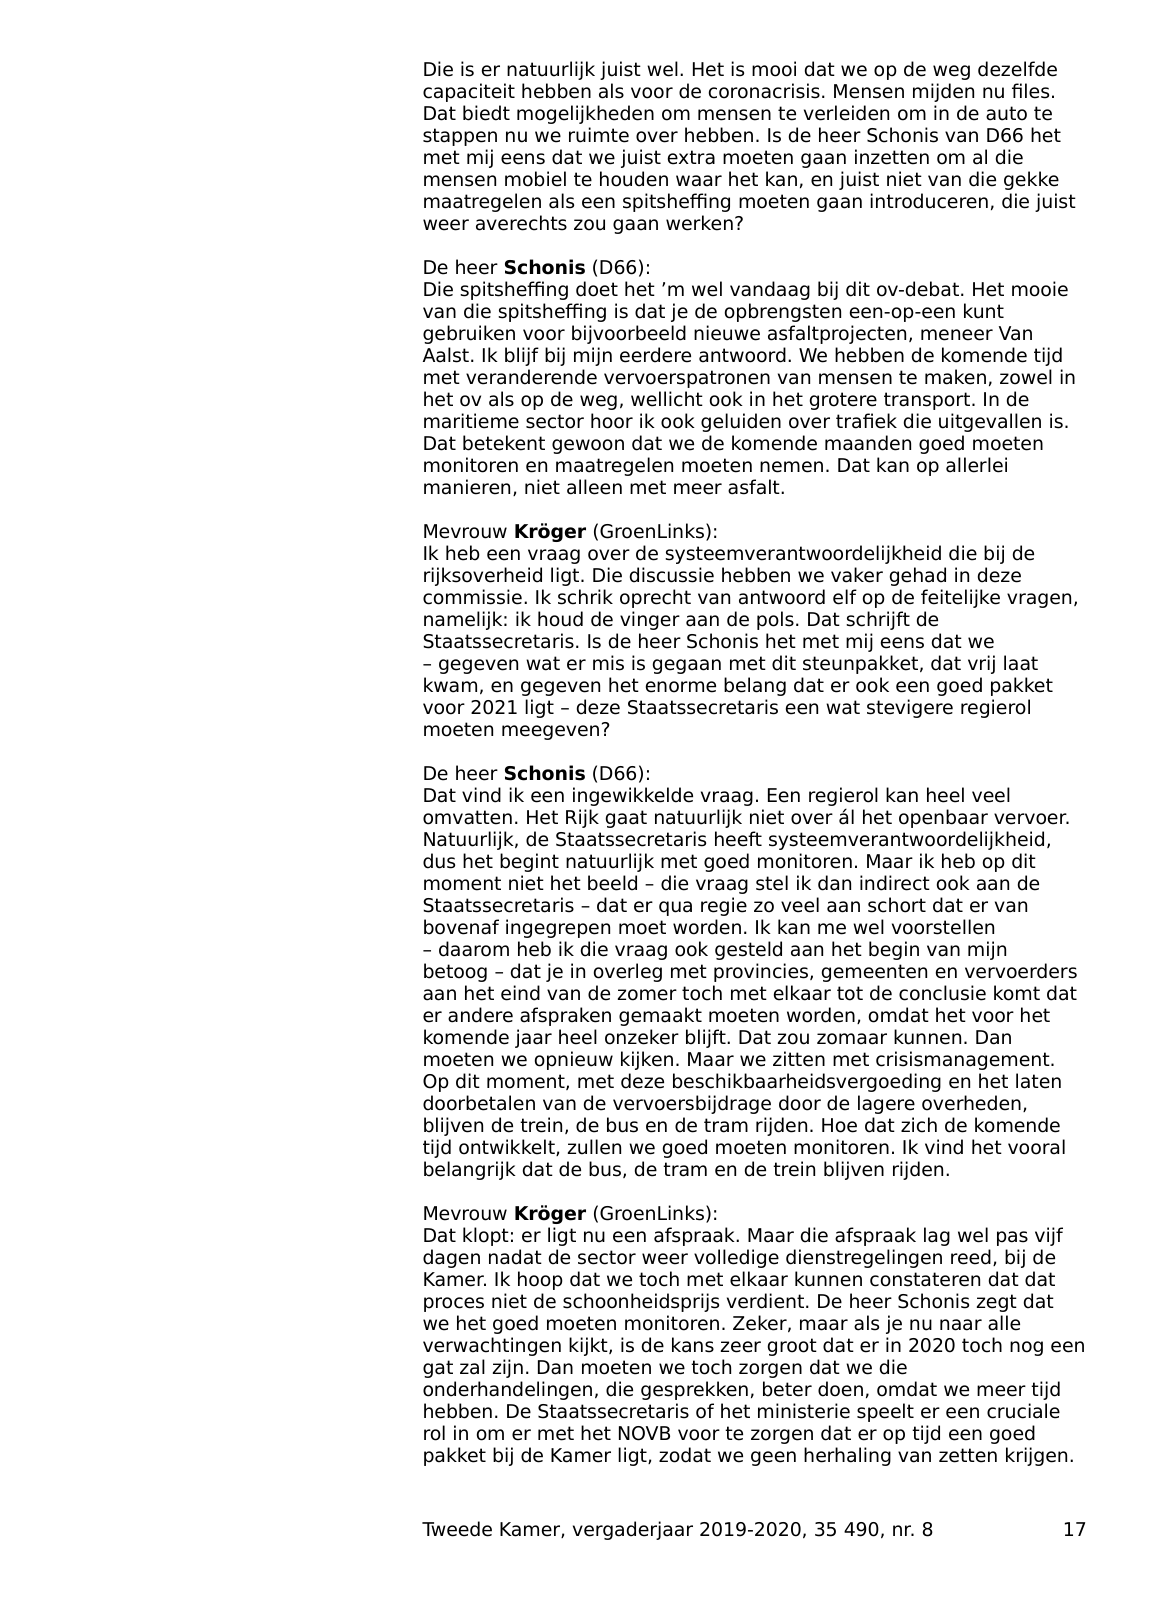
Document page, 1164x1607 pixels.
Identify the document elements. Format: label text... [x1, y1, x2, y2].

text Mevrouw Kröger (GroenLinks): [422, 521, 1087, 543]
text Mevrouw Kröger (GroenLinks): [422, 1203, 1087, 1225]
text Ik heb een vraag over de systeemverantwoordelijkheid die bij de rijksoverheid ligt. Die discussie hebben we vaker gehad in deze commissie. Ik schrik oprecht van antwoord elf op de feitelijke vragen, namelijk: ik houd de vinger aan de pols. Dat schrijft de Staatssecretaris. Is de heer Schonis het met mij eens dat we – gegeven wat er mis is gegaan met dit steunpakket, dat vrij laat kwam, en gegeven het enorme belang dat er ook een goed pakket voor 2021 ligt – deze Staatssecretaris een wat stevigere regierol moeten meegeven? [422, 543, 1087, 741]
text De heer Schonis (D66): [422, 763, 1087, 785]
text Die is er natuurlijk juist wel. Het is mooi dat we op de weg dezelfde capaciteit hebben als voor de coronacrisis. Mensen mijden nu files. Dat biedt mogelijkheden om mensen te verleiden om in de auto te stappen nu we ruimte over hebben. Is de heer Schonis van D66 het met mij eens dat we juist extra moeten gaan inzetten om al die mensen mobiel te houden waar het kan, en juist niet van die gekke maatregelen als een spitsheffing moeten gaan introduceren, die juist weer averechts zou gaan werken? [422, 59, 1087, 235]
text Dat klopt: er ligt nu een afspraak. Maar die afspraak lag wel pas vijf dagen nadat de sector weer volledige dienstregelingen reed, bij de Kamer. Ik hoop dat we toch met elkaar kunnen constateren dat dat proces niet de schoonheidsprijs verdient. De heer Schonis zegt dat we het goed moeten monitoren. Zeker, maar als je nu naar alle verwachtingen kijkt, is de kans zeer groot dat er in 2020 toch nog een gat zal zijn. Dan moeten we toch zorgen dat we die onderhandelingen, die gesprekken, beter doen, omdat we meer tijd hebben. De Staatssecretaris of het ministerie speelt er een cruciale rol in om er met het NOVB voor te zorgen dat er op tijd een goed pakket bij de Kamer ligt, zodat we geen herhaling van zetten krijgen. [422, 1225, 1087, 1467]
text Dat vind ik een ingewikkelde vraag. Een regierol kan heel veel omvatten. Het Rijk gaat natuurlijk niet over ál het openbaar vervoer. Natuurlijk, de Staatssecretaris heeft systeemverantwoordelijkheid, dus het begint natuurlijk met goed monitoren. Maar ik heb op dit moment niet het beeld – die vraag stel ik dan indirect ook aan de Staatssecretaris – dat er qua regie zo veel aan schort dat er van bovenaf ingegrepen moet worden. Ik kan me wel voorstellen – daarom heb ik die vraag ook gesteld aan het begin van mijn betoog – dat je in overleg met provincies, gemeenten en vervoerders aan het eind van de zomer toch met elkaar tot de conclusie komt dat er andere afspraken gemaakt moeten worden, omdat het voor het komende jaar heel onzeker blijft. Dat zou zomaar kunnen. Dan moeten we opnieuw kijken. Maar we zitten met crisismanagement. Op dit moment, met deze beschikbaarheidsvergoeding en het laten doorbetalen van de vervoersbijdrage door de lagere overheden, blijven de trein, de bus en de tram rijden. Hoe dat zich de komende tijd ontwikkelt, zullen we goed moeten monitoren. Ik vind het vooral belangrijk dat de bus, de tram en de trein blijven rijden. [422, 785, 1087, 1181]
text De heer Schonis (D66): [422, 257, 1087, 279]
text Die spitsheffing doet het ’m wel vandaag bij dit ov-debat. Het mooie van die spitsheffing is dat je de opbrengsten een-op-een kunt gebruiken voor bijvoorbeeld nieuwe asfaltprojecten, meneer Van Aalst. Ik blijf bij mijn eerdere antwoord. We hebben de komende tijd met veranderende vervoerspatronen van mensen te maken, zowel in het ov als op de weg, wellicht ook in het grotere transport. In de maritieme sector hoor ik ook geluiden over trafiek die uitgevallen is. Dat betekent gewoon dat we de komende maanden goed moeten monitoren en maatregelen moeten nemen. Dat kan op allerlei manieren, niet alleen met meer asfalt. [422, 279, 1087, 499]
